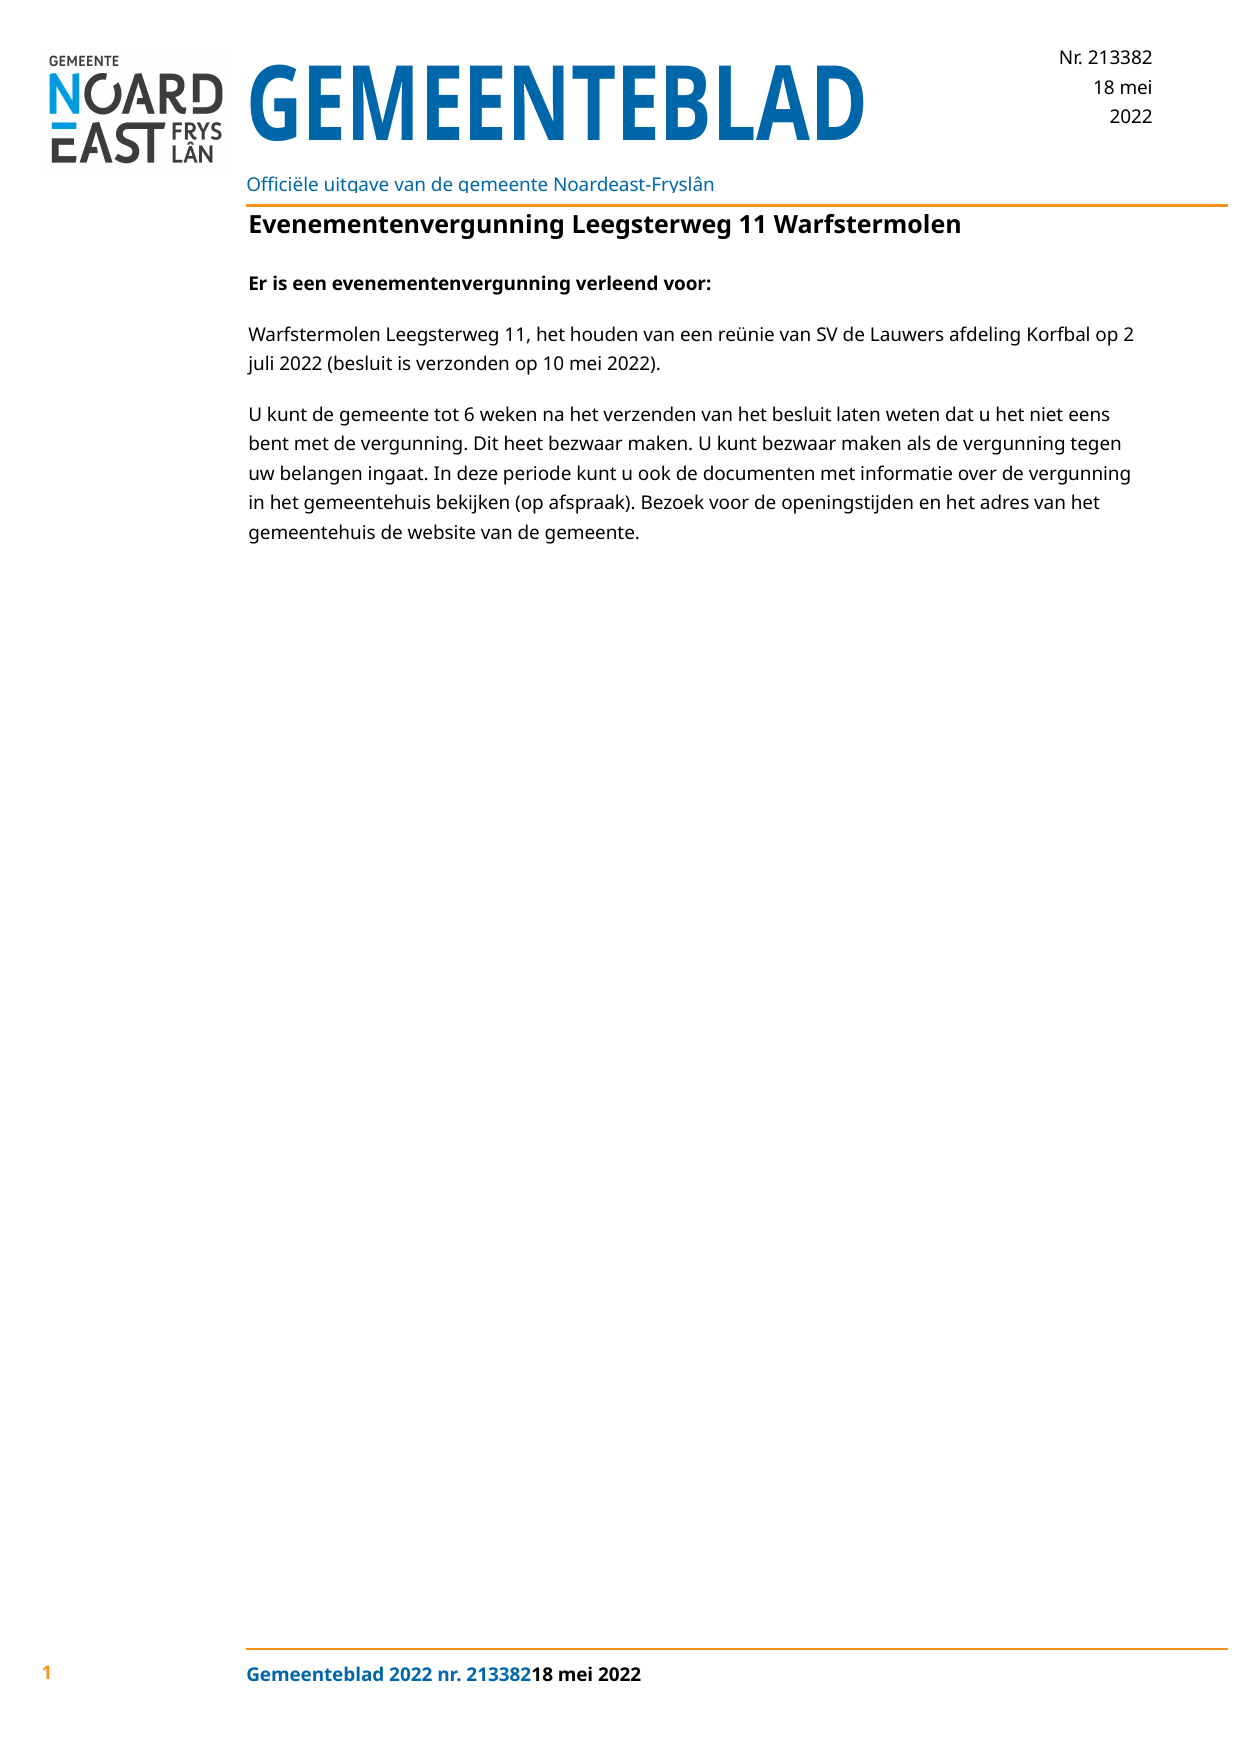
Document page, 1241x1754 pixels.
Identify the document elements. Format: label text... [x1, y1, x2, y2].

text U kunt de gemeente tot 6 weken na het verzenden van het besluit laten weten dat u het niet eens bent met de vergunning. Dit heet bezwaar maken. U kunt bezwaar maken als de vergunning tegen uw belangen ingaat. In deze periode kunt u ook de documenten met informatie over de vergunning in het gemeentehuis bekijken (op afspraak). Bezoek voor de openingstijden en het adres van het gemeentehuis de website van de gemeente. [248, 401, 1152, 545]
text Er is een evenementenvergunning verleend voor: [248, 270, 1152, 296]
text Warfstermolen Leegsterweg 11, het houden van een reünie van SV de Lauwers afdeling Korfbal op 2 juli 2022 (besluit is verzonden op 10 mei 2022). [248, 321, 1152, 376]
text Evenementenvergunning Leegsterweg 11 Warfstermolen [248, 207, 1152, 241]
picture [41, 47, 231, 172]
